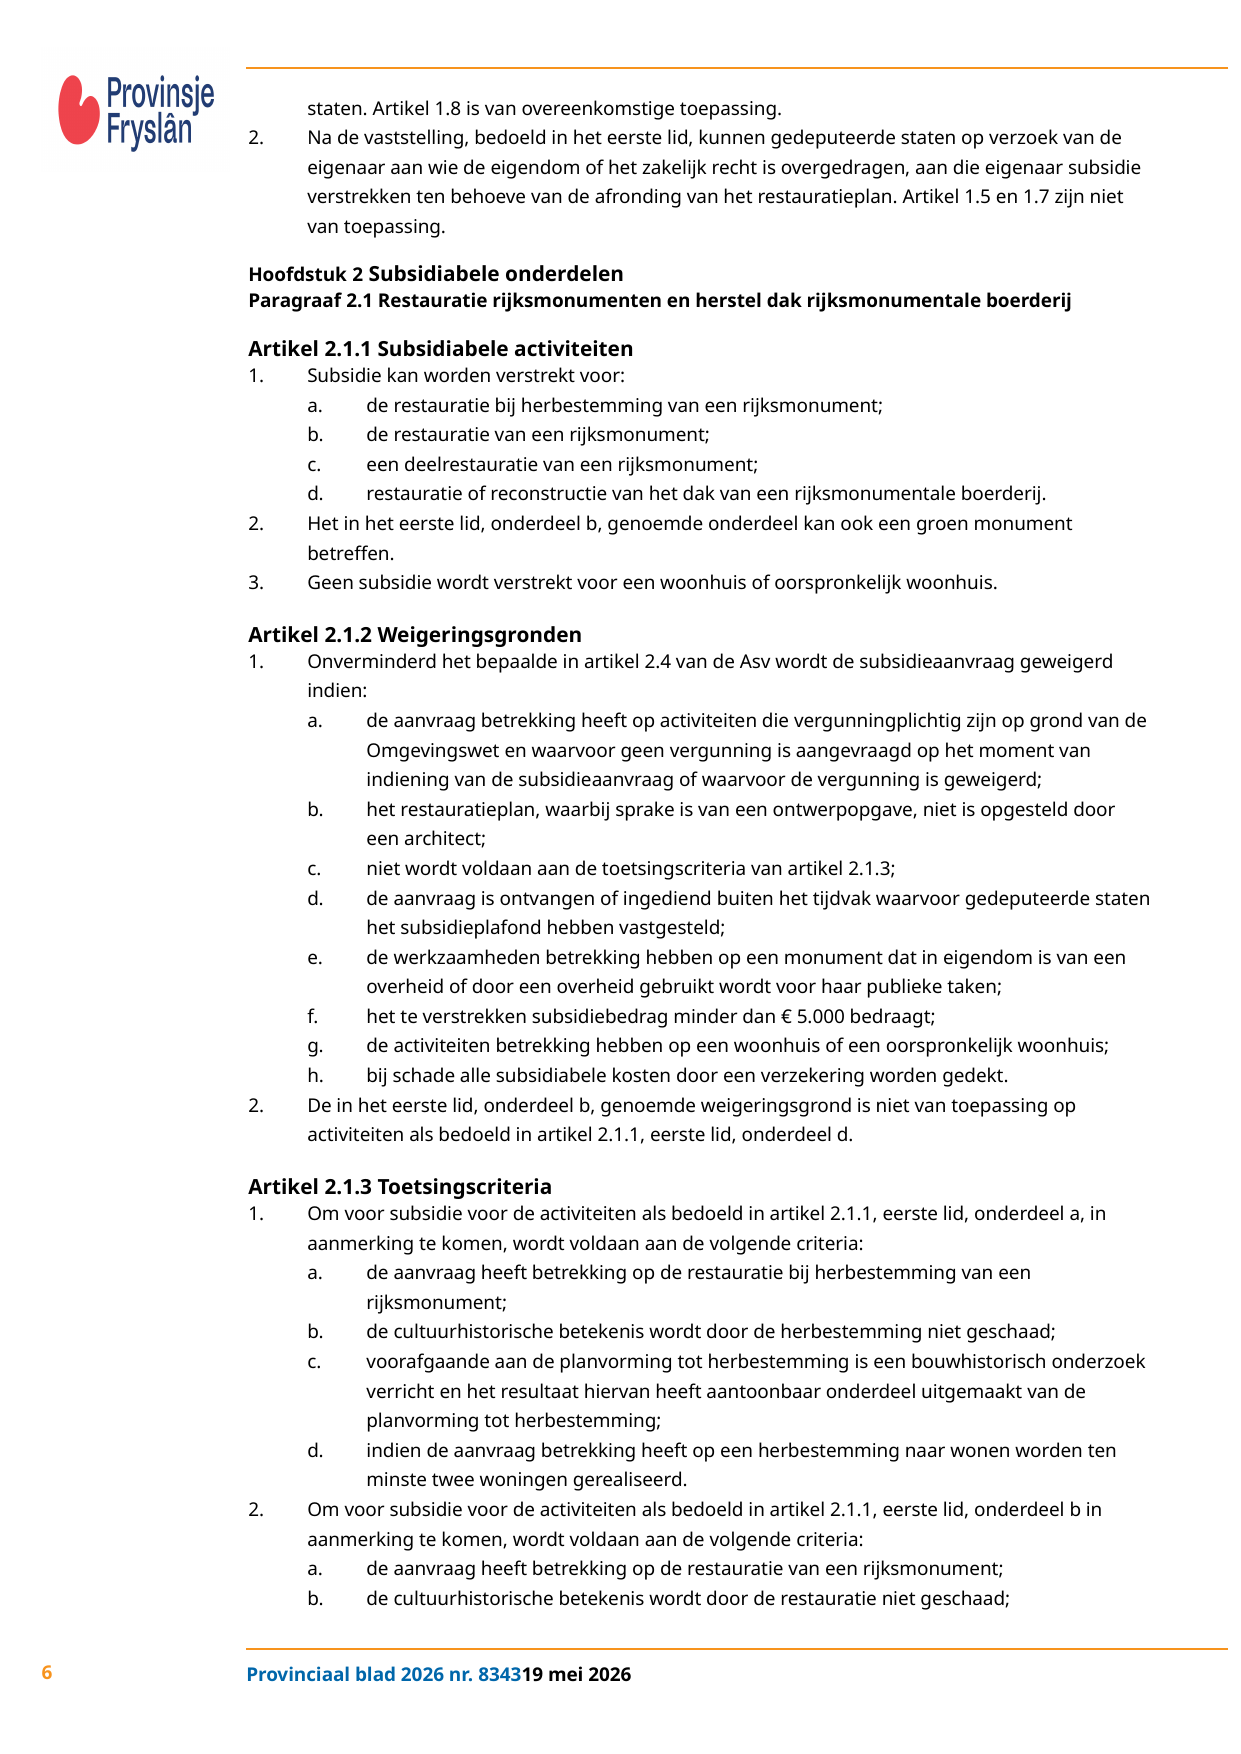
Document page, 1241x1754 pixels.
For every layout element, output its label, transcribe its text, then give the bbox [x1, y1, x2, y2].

list Om voor subsidie voor de activiteiten als bedoeld in artikel 2.1.1, eerste lid, onderdeel a, in aanmerking te komen, wordt voldaan aan de volgende criteria: [248, 1200, 1152, 1256]
list de cultuurhistorische betekenis wordt door de restauratie niet geschaad; [307, 1585, 1152, 1611]
list staten. Artikel 1.8 is van overeenkomstige toepassing. [248, 95, 1152, 121]
text Artikel 2.1.2 Weigeringsgronden [248, 620, 1152, 648]
list de aanvraag heeft betrekking op de restauratie van een rijksmonument; [307, 1555, 1152, 1581]
list de werkzaamheden betrekking hebben op een monument dat in eigendom is van een overheid of door een overheid gebruikt wordt voor haar publieke taken; [307, 944, 1152, 999]
list bij schade alle subsidiabele kosten door een verzekering worden gedekt. [307, 1062, 1152, 1088]
list De in het eerste lid, onderdeel b, genoemde weigeringsgrond is niet van toepassing op activiteiten als bedoeld in artikel 2.1.1, eerste lid, onderdeel d. [248, 1092, 1152, 1147]
list Na de vaststelling, bedoeld in het eerste lid, kunnen gedeputeerde staten op verzoek van de eigenaar aan wie de eigendom of het zakelijk recht is overgedragen, aan die eigenaar subsidie verstrekken ten behoeve van de afronding van het restauratieplan. Artikel 1.5 en 1.7 zijn niet van toepassing. [248, 124, 1152, 239]
text Hoofdstuk 2 Subsidiabele onderdelen [248, 259, 1152, 287]
list Het in het eerste lid, onderdeel b, genoemde onderdeel kan ook een groen monument betreffen. [248, 510, 1152, 565]
list de restauratie bij herbestemming van een rijksmonument; [307, 392, 1152, 417]
list het te verstrekken subsidiebedrag minder dan € 5.000 bedraagt; [307, 1003, 1152, 1029]
list een deelrestauratie van een rijksmonument; [307, 451, 1152, 477]
list de aanvraag heeft betrekking op de restauratie bij herbestemming van een rijksmonument; [307, 1259, 1152, 1315]
list de restauratie van een rijksmonument; [307, 421, 1152, 447]
list Onverminderd het bepaalde in artikel 2.4 van de Asv wordt de subsidieaanvraag geweigerd indien: [248, 648, 1152, 703]
text Artikel 2.1.3 Toetsingscriteria [248, 1172, 1152, 1200]
list het restauratieplan, waarbij sprake is van een ontwerpopgave, niet is opgesteld door een architect; [307, 796, 1152, 851]
list restauratie of reconstructie van het dak van een rijksmonumentale boerderij. [307, 481, 1152, 506]
text Artikel 2.1.1 Subsidiabele activiteiten [248, 334, 1152, 362]
list Subsidie kan worden verstrekt voor: [248, 362, 1152, 388]
text Paragraaf 2.1 Restauratie rijksmonumenten en herstel dak rijksmonumentale boerderij [248, 287, 1152, 313]
list Om voor subsidie voor de activiteiten als bedoeld in artikel 2.1.1, eerste lid, onderdeel b in aanmerking te komen, wordt voldaan aan de volgende criteria: [248, 1496, 1152, 1551]
list niet wordt voldaan aan de toetsingscriteria van artikel 2.1.3; [307, 855, 1152, 881]
list indien de aanvraag betrekking heeft op een herbestemming naar wonen worden ten minste twee woningen gerealiseerd. [307, 1437, 1152, 1492]
list Geen subsidie wordt verstrekt voor een woonhuis of oorspronkelijk woonhuis. [248, 569, 1152, 595]
list de aanvraag betrekking heeft op activiteiten die vergunningplichtig zijn op grond van de Omgevingswet en waarvoor geen vergunning is aangevraagd op het moment van indiening van de subsidieaanvraag of waarvoor de vergunning is geweigerd; [307, 707, 1152, 792]
picture [41, 47, 231, 172]
list de aanvraag is ontvangen of ingediend buiten het tijdvak waarvoor gedeputeerde staten het subsidieplafond hebben vastgesteld; [307, 885, 1152, 940]
list de activiteiten betrekking hebben op een woonhuis of een oorspronkelijk woonhuis; [307, 1033, 1152, 1058]
list de cultuurhistorische betekenis wordt door de herbestemming niet geschaad; [307, 1319, 1152, 1344]
list voorafgaande aan de planvorming tot herbestemming is een bouwhistorisch onderzoek verricht en het resultaat hiervan heeft aantoonbaar onderdeel uitgemaakt van de planvorming tot herbestemming; [307, 1348, 1152, 1433]
